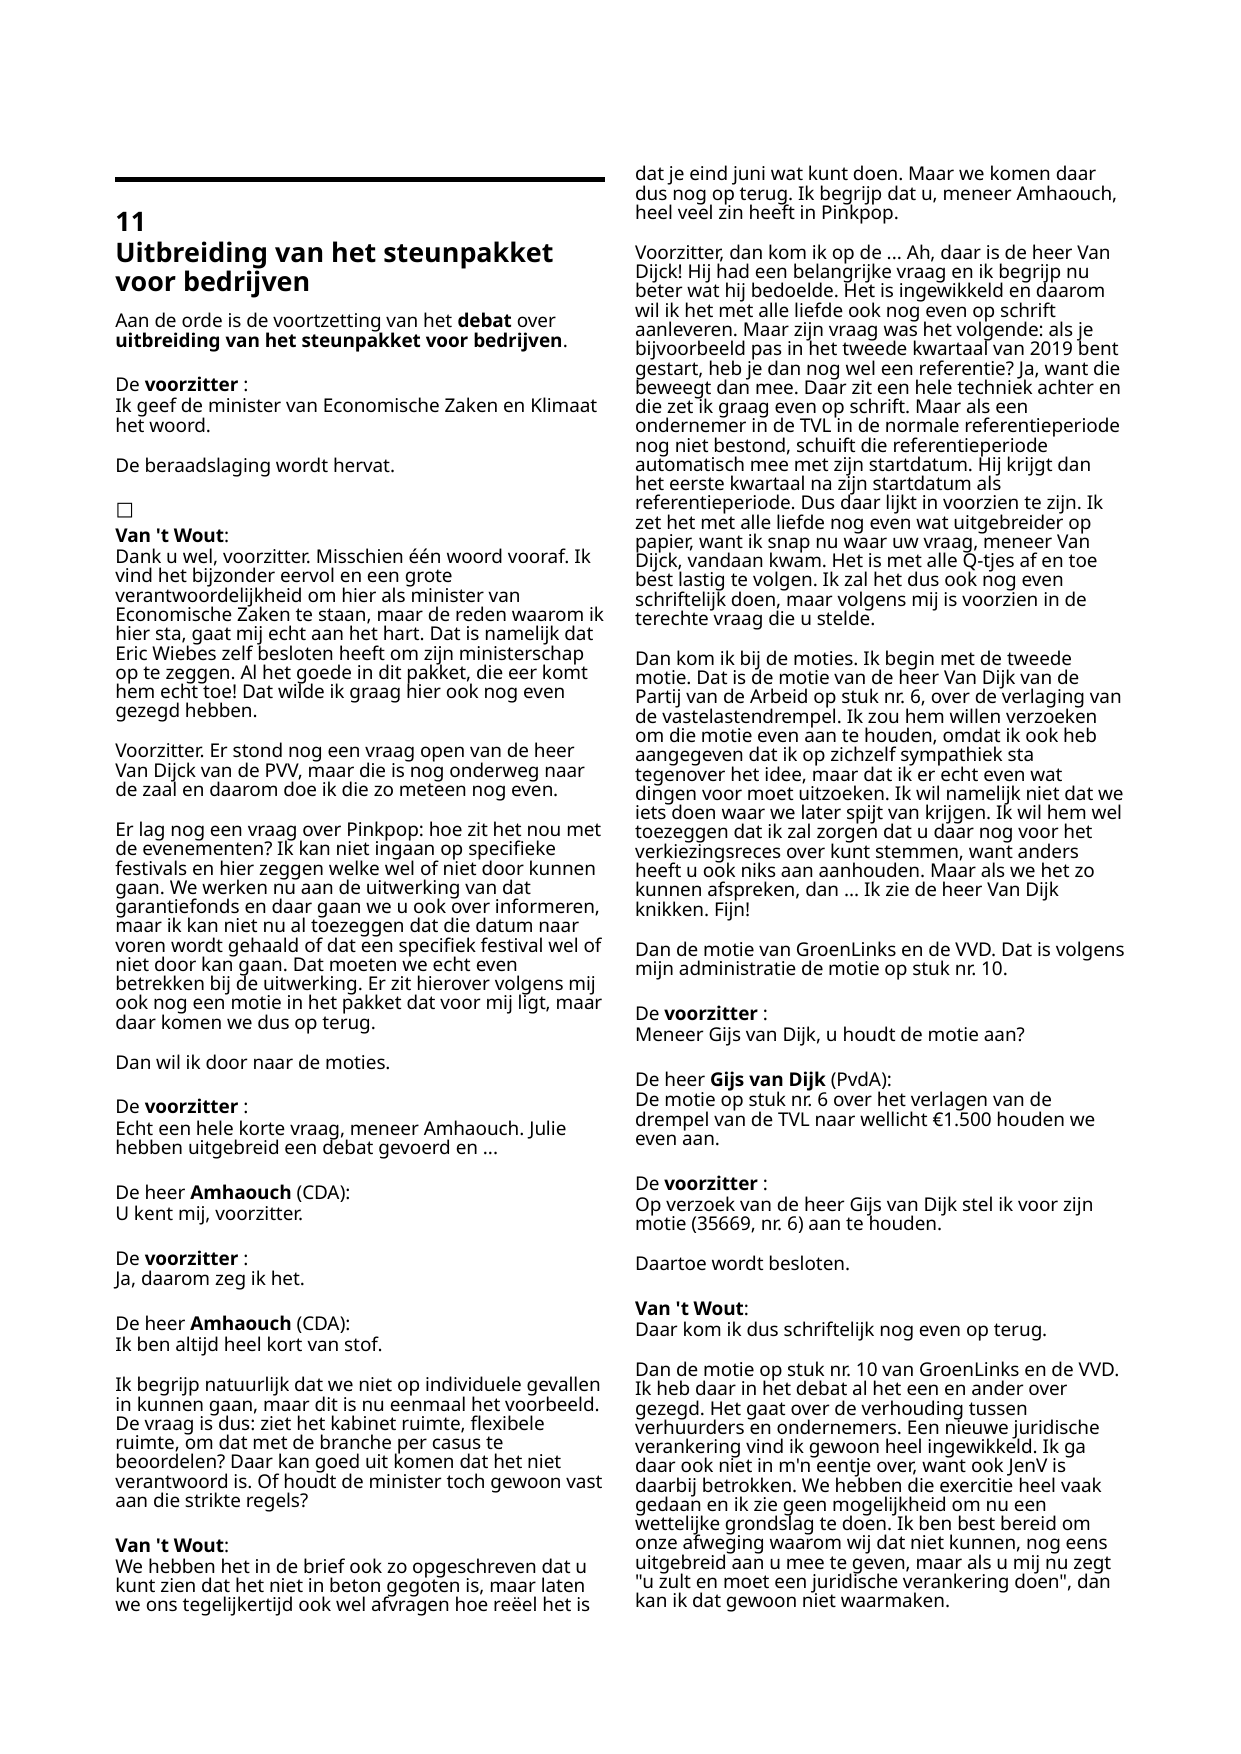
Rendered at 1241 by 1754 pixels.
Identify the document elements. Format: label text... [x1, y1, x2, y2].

text De motie op stuk nr. 6 over het verlagen van de drempel van de TVL naar wellicht €1.500 houden we even aan. [635, 1091, 1125, 1149]
text Aan de orde is de voortzetting van het debat over uitbreiding van het steunpakket voor bedrijven. [115, 312, 605, 351]
text Van 't Wout: [115, 522, 605, 548]
text Echt een hele korte vraag, meneer Amhaouch. Julie hebben uitgebreid een debat gevoerd en ... [115, 1119, 605, 1158]
text Dan de motie van GroenLinks en de VVD. Dat is volgens mijn administratie de motie op stuk nr. 10. [635, 941, 1125, 979]
text Dan wil ik door naar de moties. [115, 1054, 605, 1073]
text Op verzoek van de heer Gijs van Dijk stel ik voor zijn motie (35669, nr. 6) aan te houden. [635, 1196, 1125, 1234]
text De voorzitter : [635, 1170, 1125, 1196]
text De heer Amhaouch (CDA): [115, 1311, 605, 1336]
text 11 [115, 203, 605, 239]
text Dan kom ik bij de moties. Ik begin met de tweede motie. Dat is de motie van de heer Van Dijk van de Partij van de Arbeid op stuk nr. 6, over de verlaging van de vastelastendrempel. Ik zou hem willen verzoeken om die motie even aan te houden, omdat ik ook heb aangegeven dat ik op zichzelf sympathiek sta tegenover het idee, maar dat ik er echt even wat dingen voor moet uitzoeken. Ik wil namelijk niet dat we iets doen waar we later spijt van krijgen. Ik wil hem wel toezeggen dat ik zal zorgen dat u daar nog voor het verkiezingsreces over kunt stemmen, want anders heeft u ook niks aan aanhouden. Maar als we het zo kunnen afspreken, dan ... Ik zie de heer Van Dijk knikken. Fijn! [635, 650, 1125, 920]
text U kent mij, voorzitter. [115, 1204, 605, 1224]
text Van 't Wout: [115, 1532, 605, 1558]
text De heer Amhaouch (CDA): [115, 1179, 605, 1204]
text dat je eind juni wat kunt doen. Maar we komen daar dus nog op terug. Ik begrijp dat u, meneer Amhaouch, heel veel zin heeft in Pinkpop. [635, 165, 1125, 223]
text Ik geef de minister van Economische Zaken en Klimaat het woord. [115, 397, 605, 436]
text Daartoe wordt besloten. [635, 1255, 1125, 1274]
text Uitbreiding van het steunpakket voor bedrijven [115, 239, 605, 312]
text Ik ben altijd heel kort van stof. [115, 1336, 605, 1356]
text Van 't Wout: [635, 1295, 1125, 1321]
text Daar kom ik dus schriftelijk nog even op terug. [635, 1321, 1125, 1340]
text De heer Gijs van Dijk (PvdA): [635, 1066, 1125, 1091]
text We hebben het in de brief ook zo opgeschreven dat u kunt zien dat het niet in beton gegoten is, maar laten we ons tegelijkertijd ook wel afvragen hoe reëel het is [115, 1558, 605, 1616]
text De voorzitter : [115, 1245, 605, 1270]
text Ja, daarom zeg ik het. [115, 1270, 605, 1290]
text De voorzitter : [115, 372, 605, 397]
text De beraadslaging wordt hervat. [115, 457, 605, 476]
text Dan de motie op stuk nr. 10 van GroenLinks en de VVD. Ik heb daar in het debat al het een en ander over gezegd. Het gaat over de verhouding tussen verhuurders en ondernemers. Een nieuwe juridische verankering vind ik gewoon heel ingewikkeld. Ik ga daar ook niet in m'n eentje over, want ook JenV is daarbij betrokken. We hebben die exercitie heel vaak gedaan en ik zie geen mogelijkheid om nu een wettelijke grondslag te doen. Ik ben best bereid om onze afweging waarom wij dat niet kunnen, nog eens uitgebreid aan u mee te geven, maar als u mij nu zegt "u zult en moet een juridische verankering doen", dan kan ik dat gewoon niet waarmaken. [635, 1361, 1125, 1611]
text Voorzitter. Er stond nog een vraag open van de heer Van Dijck van de PVV, maar die is nog onderweg naar de zaal en daarom doe ik die zo meteen nog even. [115, 742, 605, 800]
text ⬜ [115, 497, 605, 522]
text Ik begrijp natuurlijk dat we niet op individuele gevallen in kunnen gaan, maar dit is nu eenmaal het voorbeeld. De vraag is dus: ziet het kabinet ruimte, flexibele ruimte, om dat met de branche per casus te beoordelen? Daar kan goed uit komen dat het niet verantwoord is. Of houdt de minister toch gewoon vast aan die strikte regels? [115, 1376, 605, 1511]
text Er lag nog een vraag over Pinkpop: hoe zit het nou met de evenementen? Ik kan niet ingaan op specifieke festivals en hier zeggen welke wel of niet door kunnen gaan. We werken nu aan de uitwerking van dat garantiefonds en daar gaan we u ook over informeren, maar ik kan niet nu al toezeggen dat die datum naar voren wordt gehaald of dat een specifiek festival wel of niet door kan gaan. Dat moeten we echt even betrekken bij de uitwerking. Er zit hierover volgens mij ook nog een motie in het pakket dat voor mij ligt, maar daar komen we dus op terug. [115, 821, 605, 1033]
text Meneer Gijs van Dijk, u houdt de motie aan? [635, 1026, 1125, 1045]
text De voorzitter : [635, 1000, 1125, 1026]
text Voorzitter, dan kom ik op de ... Ah, daar is de heer Van Dijck! Hij had een belangrijke vraag en ik begrijp nu beter wat hij bedoelde. Het is ingewikkeld en daarom wil ik het met alle liefde ook nog even op schrift aanleveren. Maar zijn vraag was het volgende: als je bijvoorbeeld pas in het tweede kwartaal van 2019 bent gestart, heb je dan nog wel een referentie? Ja, want die beweegt dan mee. Daar zit een hele techniek achter en die zet ik graag even op schrift. Maar als een ondernemer in de TVL in de normale referentieperiode nog niet bestond, schuift die referentieperiode automatisch mee met zijn startdatum. Hij krijgt dan het eerste kwartaal na zijn startdatum als referentieperiode. Dus daar lijkt in voorzien te zijn. Ik zet het met alle liefde nog even wat uitgebreider op papier, want ik snap nu waar uw vraag, meneer Van Dijck, vandaan kwam. Het is met alle Q-tjes af en toe best lastig te volgen. Ik zal het dus ook nog even schriftelijk doen, maar volgens mij is voorzien in de terechte vraag die u stelde. [635, 244, 1125, 629]
text Dank u wel, voorzitter. Misschien één woord vooraf. Ik vind het bijzonder eervol en een grote verantwoordelijkheid om hier als minister van Economische Zaken te staan, maar de reden waarom ik hier sta, gaat mij echt aan het hart. Dat is namelijk dat Eric Wiebes zelf besloten heeft om zijn ministerschap op te zeggen. Al het goede in dit pakket, die eer komt hem echt toe! Dat wilde ik graag hier ook nog even gezegd hebben. [115, 548, 605, 722]
text De voorzitter : [115, 1094, 605, 1119]
